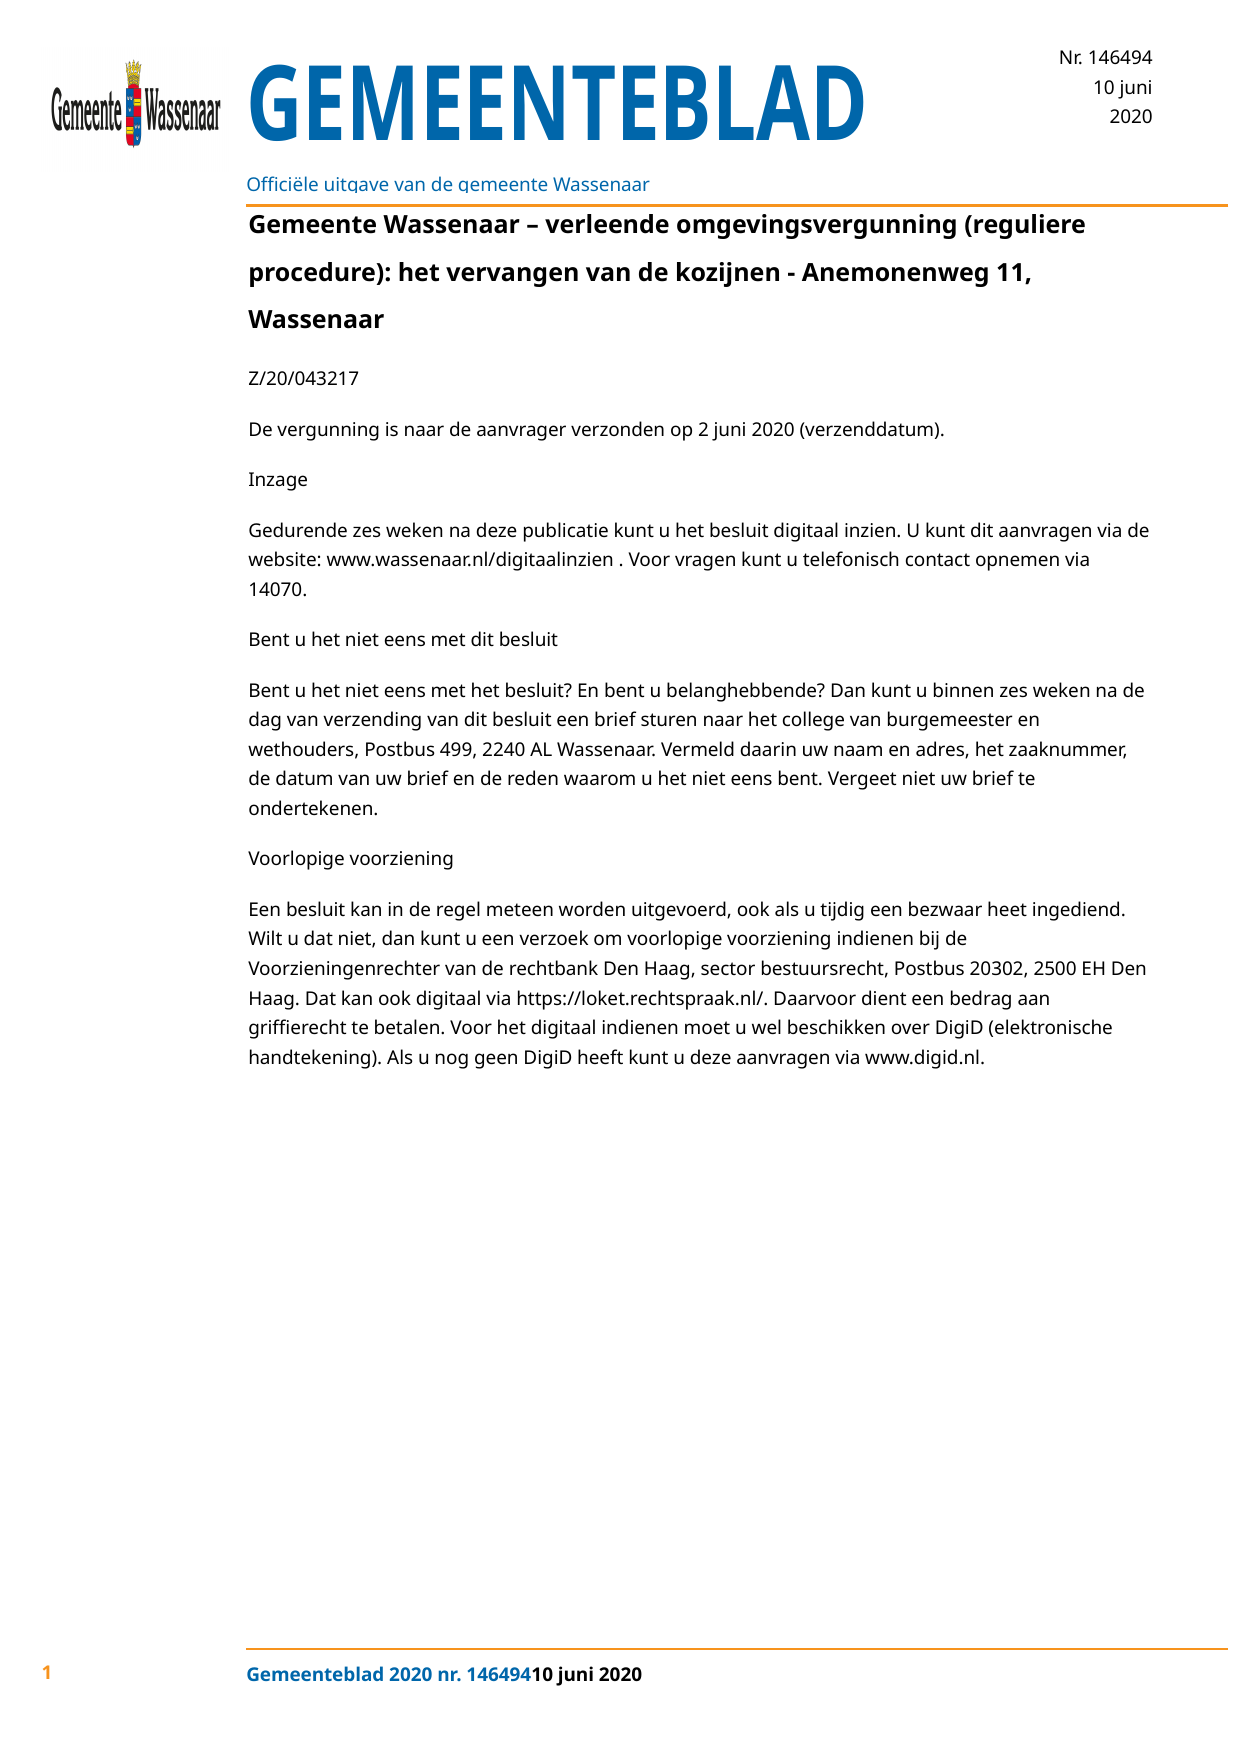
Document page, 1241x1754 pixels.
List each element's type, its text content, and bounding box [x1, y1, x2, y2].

text Bent u het niet eens met het besluit? En bent u belanghebbende? Dan kunt u binnen zes weken na de dag van verzending van dit besluit een brief sturen naar het college van burgemeester en wethouders, Postbus 499, 2240 AL Wassenaar. Vermeld daarin uw naam en adres, het zaaknummer, de datum van uw brief en de reden waarom u het niet eens bent. Vergeet niet uw brief te ondertekenen. [248, 677, 1152, 821]
text Z/20/043217 [248, 366, 1152, 391]
text De vergunning is naar de aanvrager verzonden op 2 juni 2020 (verzenddatum). [248, 416, 1152, 442]
text Een besluit kan in de regel meteen worden uitgevoerd, ook als u tijdig een bezwaar heet ingediend. Wilt u dat niet, dan kunt u een verzoek om voorlopige voorziening indienen bij de Voorzieningenrechter van de rechtbank Den Haag, sector bestuursrecht, Postbus 20302, 2500 EH Den Haag. Dat kan ook digitaal via https://loket.rechtspraak.nl/. Daarvoor dient een bedrag aan griffierecht te betalen. Voor het digitaal indienen moet u wel beschikken over DigiD (elektronische handtekening). Als u nog geen DigiD heeft kunt u deze aanvragen via www.digid.nl. [248, 896, 1152, 1069]
text Gedurende zes weken na deze publicatie kunt u het besluit digitaal inzien. U kunt dit aanvragen via de website: www.wassenaar.nl/digitaalinzien . Voor vragen kunt u telefonisch contact opnemen via 14070. [248, 517, 1152, 602]
text Bent u het niet eens met dit besluit [248, 626, 1152, 652]
text Inzage [248, 466, 1152, 492]
picture [41, 47, 231, 172]
text Voorlopige voorziening [248, 846, 1152, 871]
text Gemeente Wassenaar – verleende omgevingsvergunning (reguliere procedure): het vervangen van de kozijnen - Anemonenweg 11, Wassenaar [248, 207, 1152, 336]
